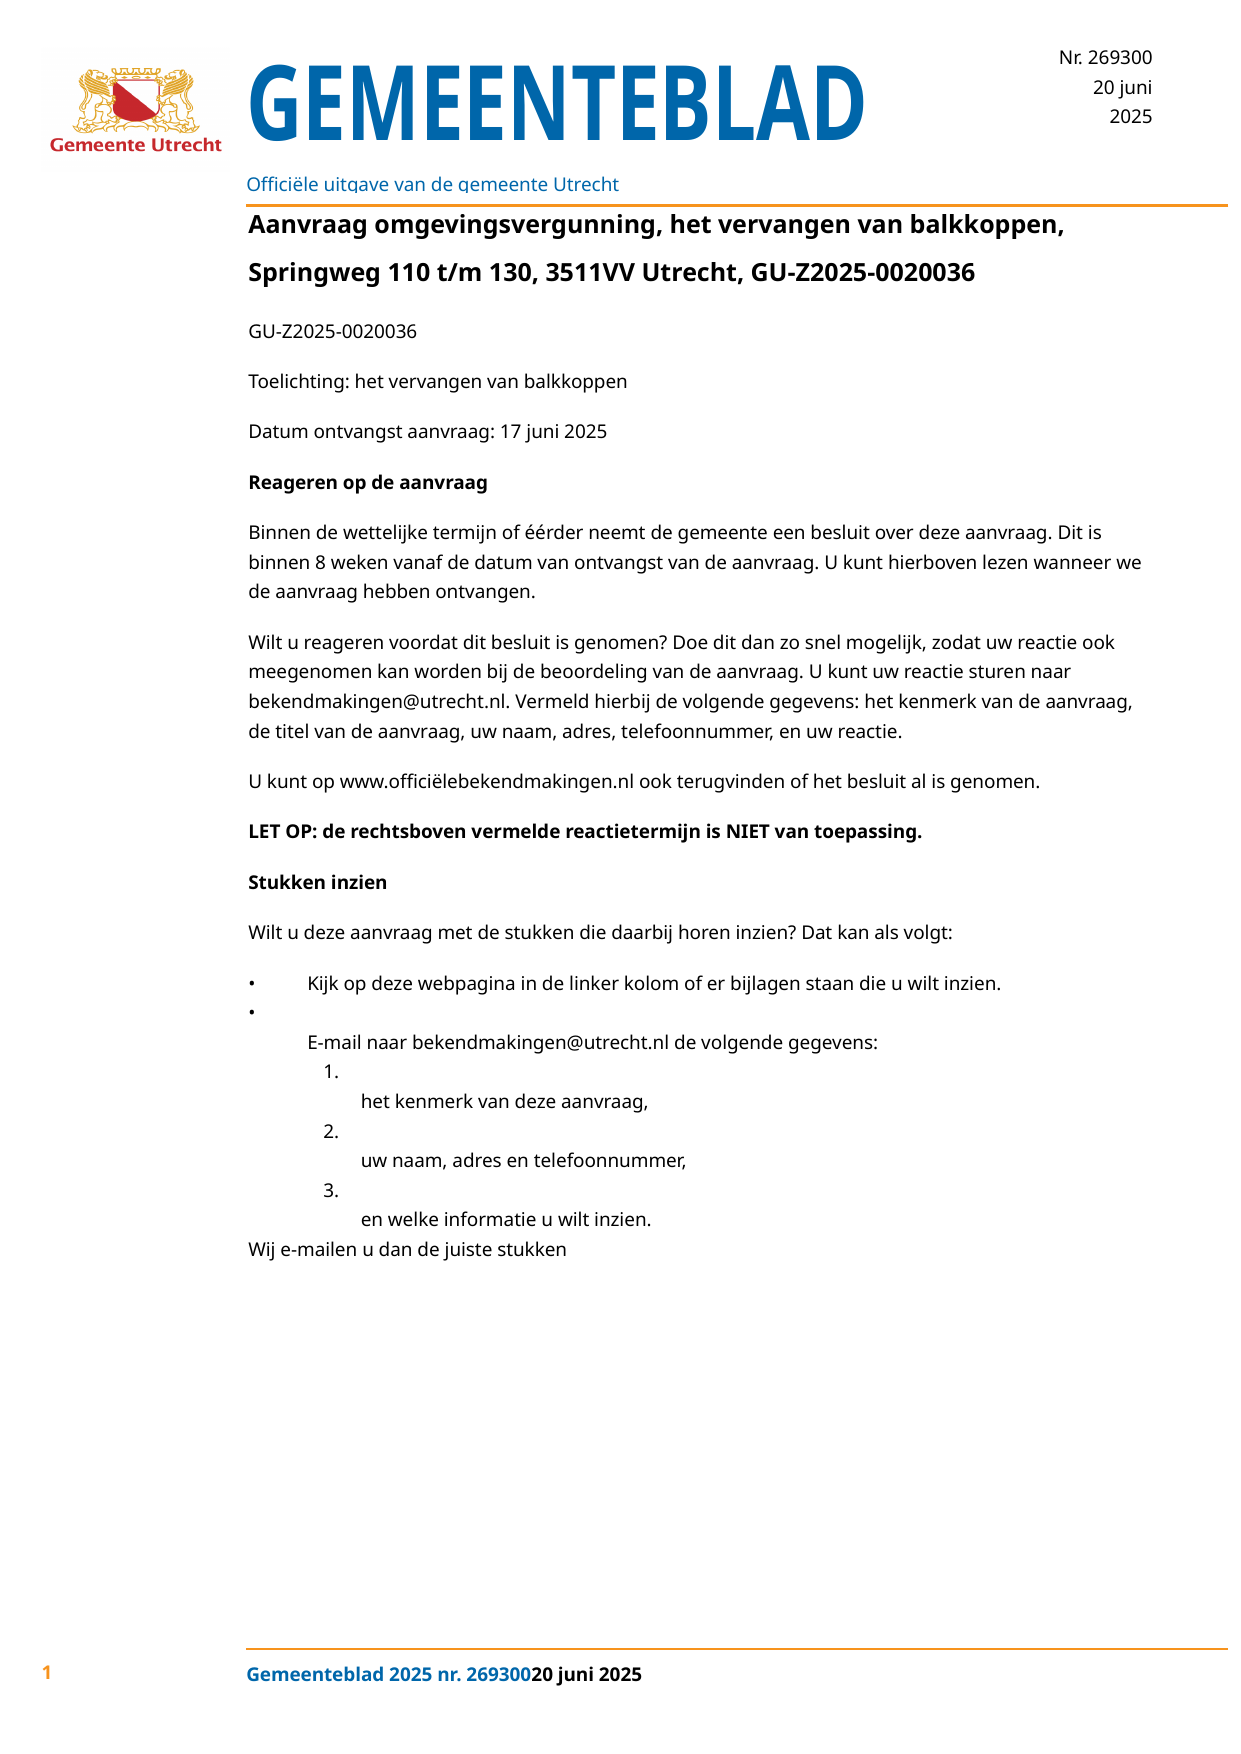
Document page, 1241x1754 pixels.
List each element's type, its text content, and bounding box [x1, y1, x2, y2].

list Kijk op deze webpagina in de linker kolom of er bijlagen staan die u wilt inzien. [248, 970, 1152, 996]
text GU-Z2025-0020036 [248, 318, 1152, 344]
text Binnen de wettelijke termijn of éérder neemt de gemeente een besluit over deze aanvraag. Dit is binnen 8 weken vanaf de datum van ontvangst van de aanvraag. U kunt hierboven lezen wanneer we de aanvraag hebben ontvangen. [248, 519, 1152, 604]
text Aanvraag omgevingsvergunning, het vervangen van balkkoppen, Springweg 110 t/m 130, 3511VV Utrecht, GU-Z2025-0020036 [248, 207, 1152, 288]
text Reageren op de aanvraag [248, 469, 1152, 495]
list het kenmerk van deze aanvraag, [323, 1088, 1152, 1114]
list en welke informatie u wilt inzien. [323, 1207, 1152, 1232]
text Wij e-mailen u dan de juiste stukken [248, 1236, 1152, 1262]
picture [41, 47, 231, 172]
text Wilt u deze aanvraag met de stukken die daarbij horen inzien? Dat kan als volgt: [248, 919, 1152, 945]
text Wilt u reageren voordat dit besluit is genomen? Doe dit dan zo snel mogelijk, zodat uw reactie ook meegenomen kan worden bij de beoordeling van de aanvraag. U kunt uw reactie sturen naar bekendmakingen@utrecht.nl. Vermeld hierbij de volgende gegevens: het kenmerk van de aanvraag, de titel van de aanvraag, uw naam, adres, telefoonnummer, en uw reactie. [248, 629, 1152, 744]
text Toelichting: het vervangen van balkkoppen [248, 368, 1152, 394]
text U kunt op www.officiëlebekendmakingen.nl ook terugvinden of het besluit al is genomen. [248, 768, 1152, 794]
list uw naam, adres en telefoonnummer, [323, 1147, 1152, 1173]
text LET OP: de rechtsboven vermelde reactietermijn is NIET van toepassing. [248, 819, 1152, 844]
text Stukken inzien [248, 869, 1152, 895]
list E-mail naar bekendmakingen@utrecht.nl de volgende gegevens: [248, 1029, 1152, 1055]
text Datum ontvangst aanvraag: 17 juni 2025 [248, 419, 1152, 444]
